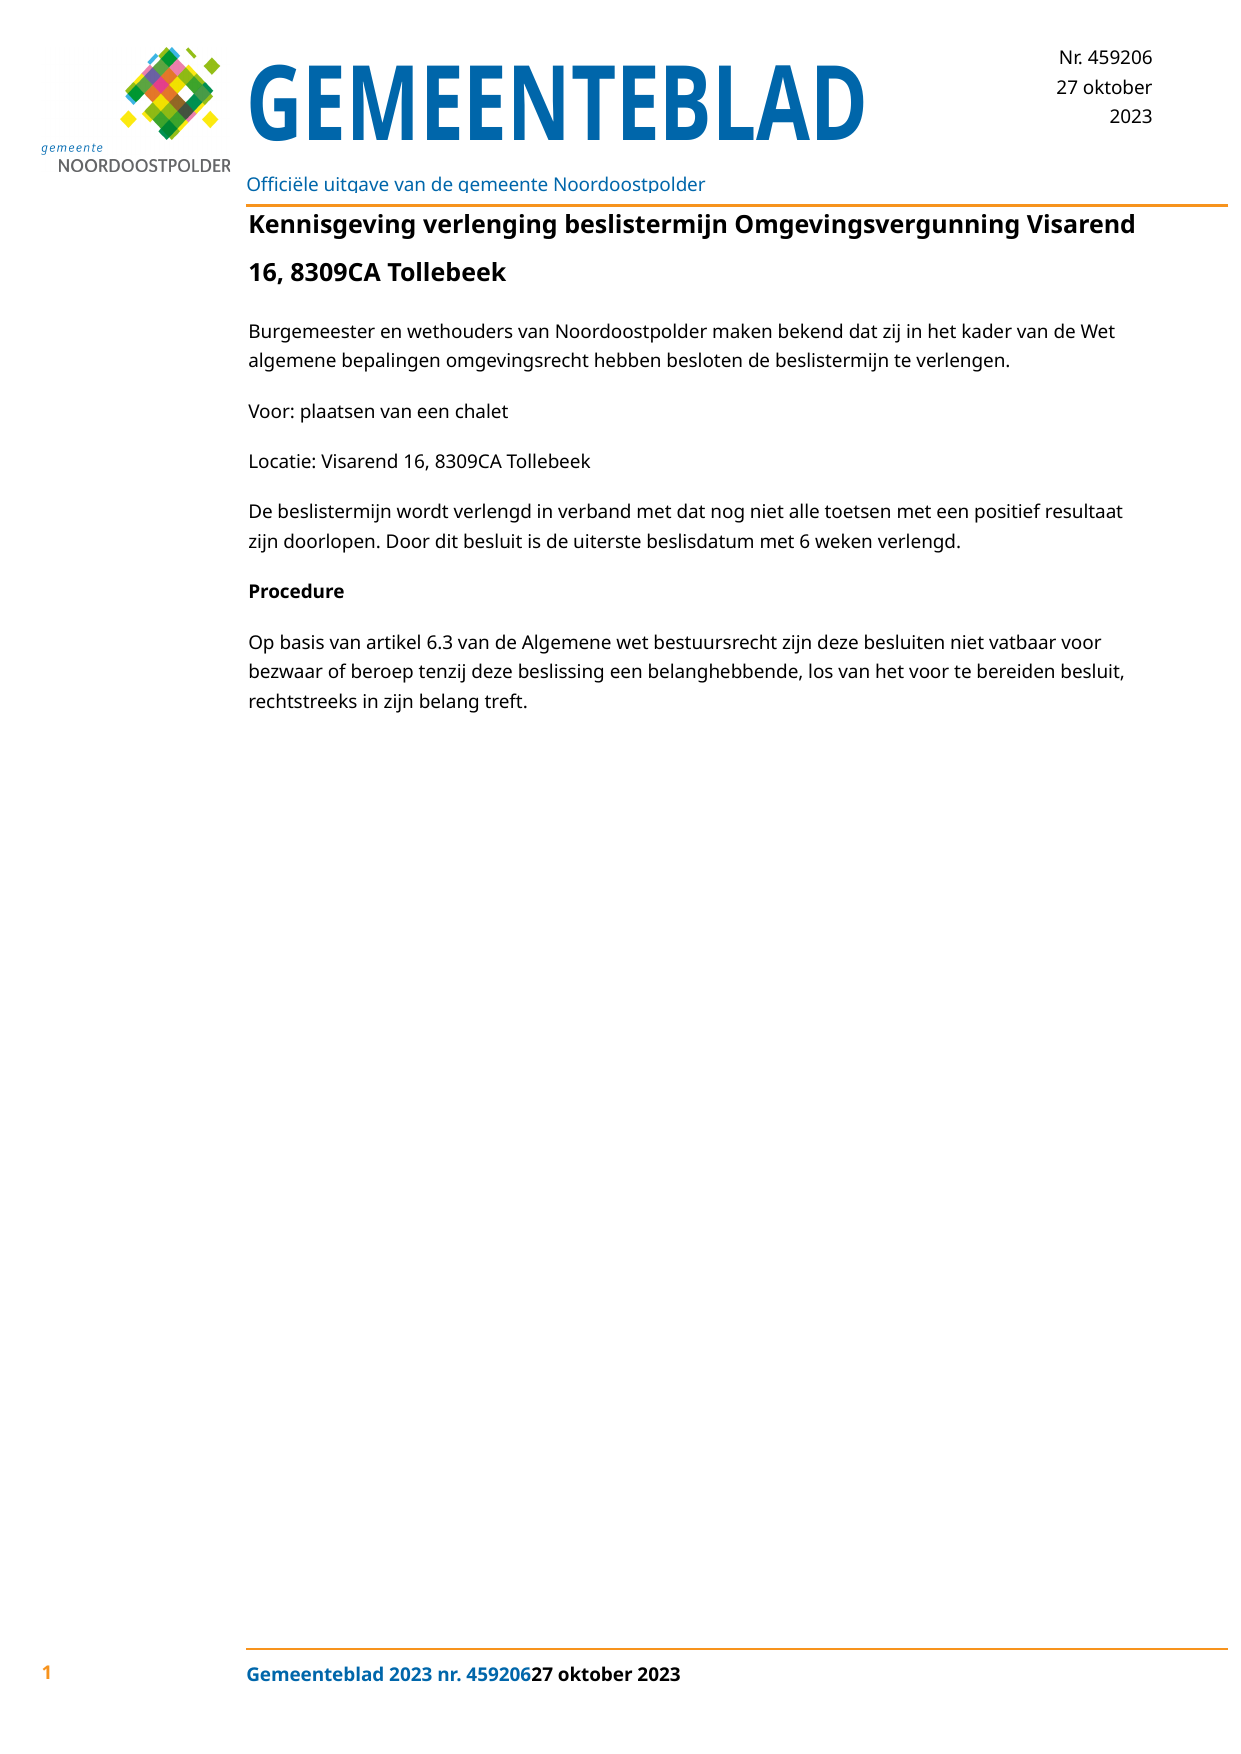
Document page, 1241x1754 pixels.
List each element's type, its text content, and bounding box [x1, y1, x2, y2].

text Procedure [248, 579, 1152, 604]
text Voor: plaatsen van een chalet [248, 398, 1152, 424]
text De beslistermijn wordt verlengd in verband met​ ​​dat nog niet alle toetsen met een positief resultaat zijn doorlopen. Door dit besluit is de uiterste beslisdatum met 6 weken verlengd. [248, 499, 1152, 554]
text Burgemeester en wethouders van Noordoostpolder maken bekend dat zij in het kader van de Wet algemene bepalingen omgevingsrecht hebben besloten de beslistermijn te verlengen. [248, 318, 1152, 373]
picture [41, 47, 231, 172]
text Kennisgeving verlenging beslistermijn Omgevingsvergunning Visarend 16, 8309CA Tollebeek [248, 207, 1152, 288]
text Op basis van artikel 6.3 van de Algemene wet bestuursrecht zijn deze besluiten niet vatbaar voor bezwaar of beroep tenzij deze beslissing een belanghebbende, los van het voor te bereiden besluit, rechtstreeks in zijn belang treft. [248, 629, 1152, 714]
text Locatie: Visarend 16, 8309CA Tollebeek [248, 448, 1152, 474]
